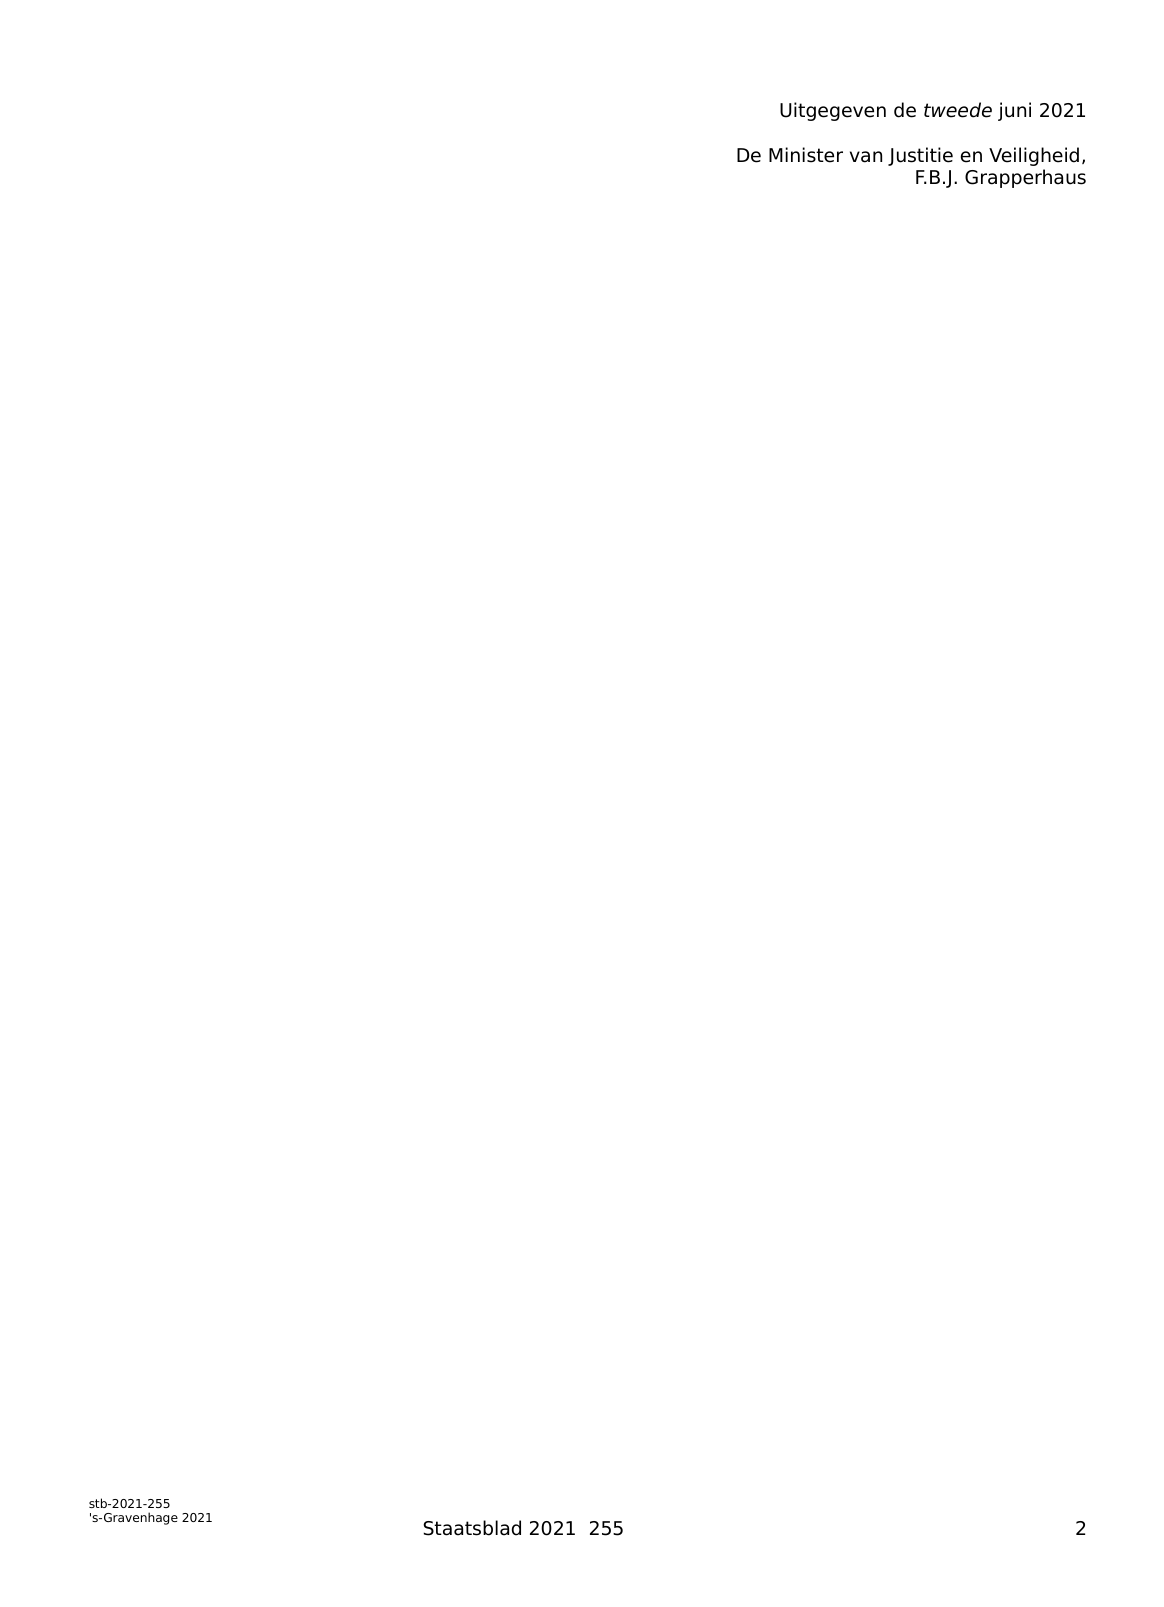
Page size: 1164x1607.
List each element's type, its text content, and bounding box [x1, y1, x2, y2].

text stb-2021-255 [88, 1497, 323, 1511]
text 's-Gravenhage 2021 [88, 1511, 323, 1525]
text Uitgegeven de tweede juni 2021 [422, 100, 1087, 122]
text De Minister van Justitie en Veiligheid, F.B.J. Grapperhaus [422, 144, 1087, 188]
